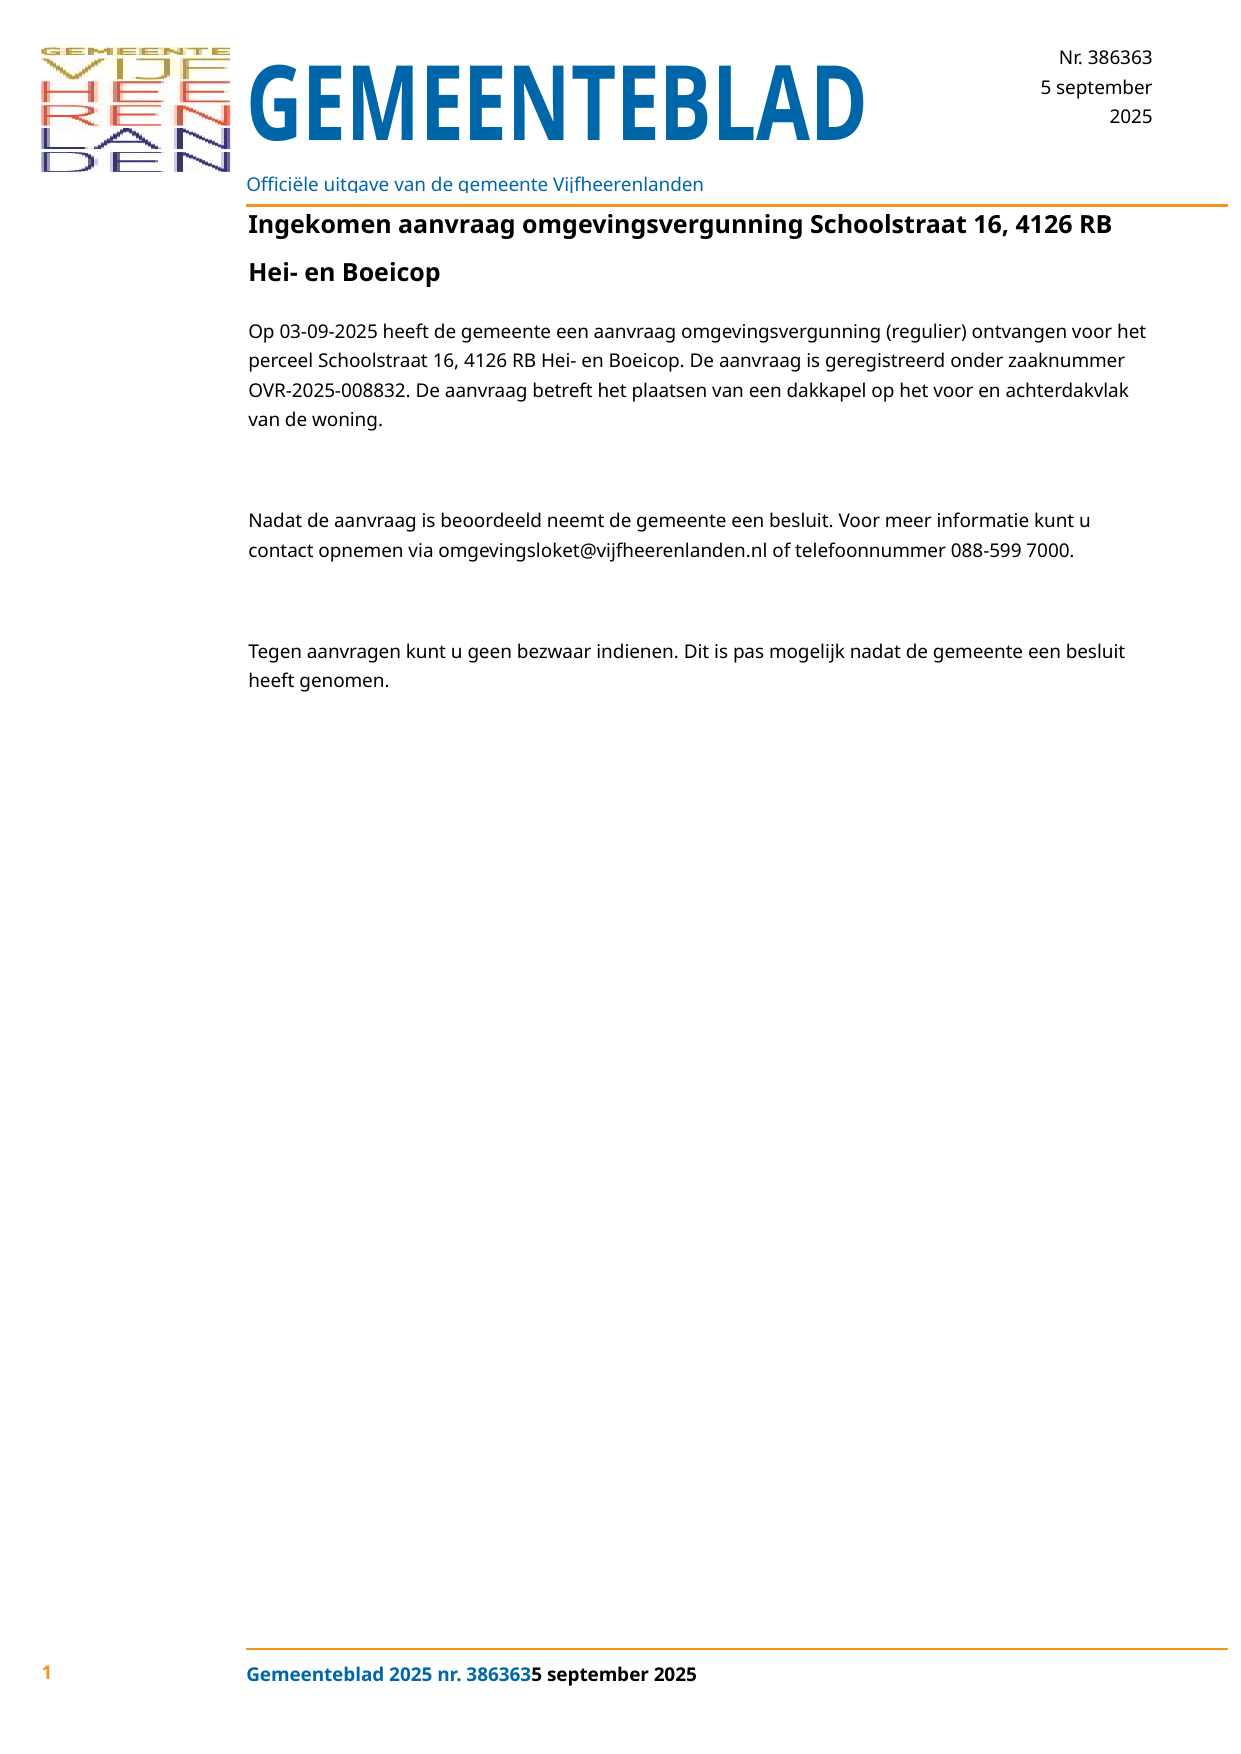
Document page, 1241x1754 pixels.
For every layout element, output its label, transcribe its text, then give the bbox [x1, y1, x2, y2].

text Op 03-09-2025 heeft de gemeente een aanvraag omgevingsvergunning (regulier) ontvangen voor het perceel Schoolstraat 16, 4126 RB Hei- en Boeicop. De aanvraag is geregistreerd onder zaaknummer OVR-2025-008832. De aanvraag betreft het plaatsen van een dakkapel op het voor en achterdakvlak van de woning. [248, 318, 1152, 432]
picture [41, 47, 231, 172]
text Nadat de aanvraag is beoordeeld neemt de gemeente een besluit. Voor meer informatie kunt u contact opnemen via omgevingsloket@vijfheerenlanden.nl of telefoonnummer 088-599 7000. [248, 507, 1152, 563]
text Tegen aanvragen kunt u geen bezwaar indienen. Dit is pas mogelijk nadat de gemeente een besluit heeft genomen. [248, 638, 1152, 693]
text Ingekomen aanvraag omgevingsvergunning Schoolstraat 16, 4126 RB Hei- en Boeicop [248, 207, 1152, 288]
